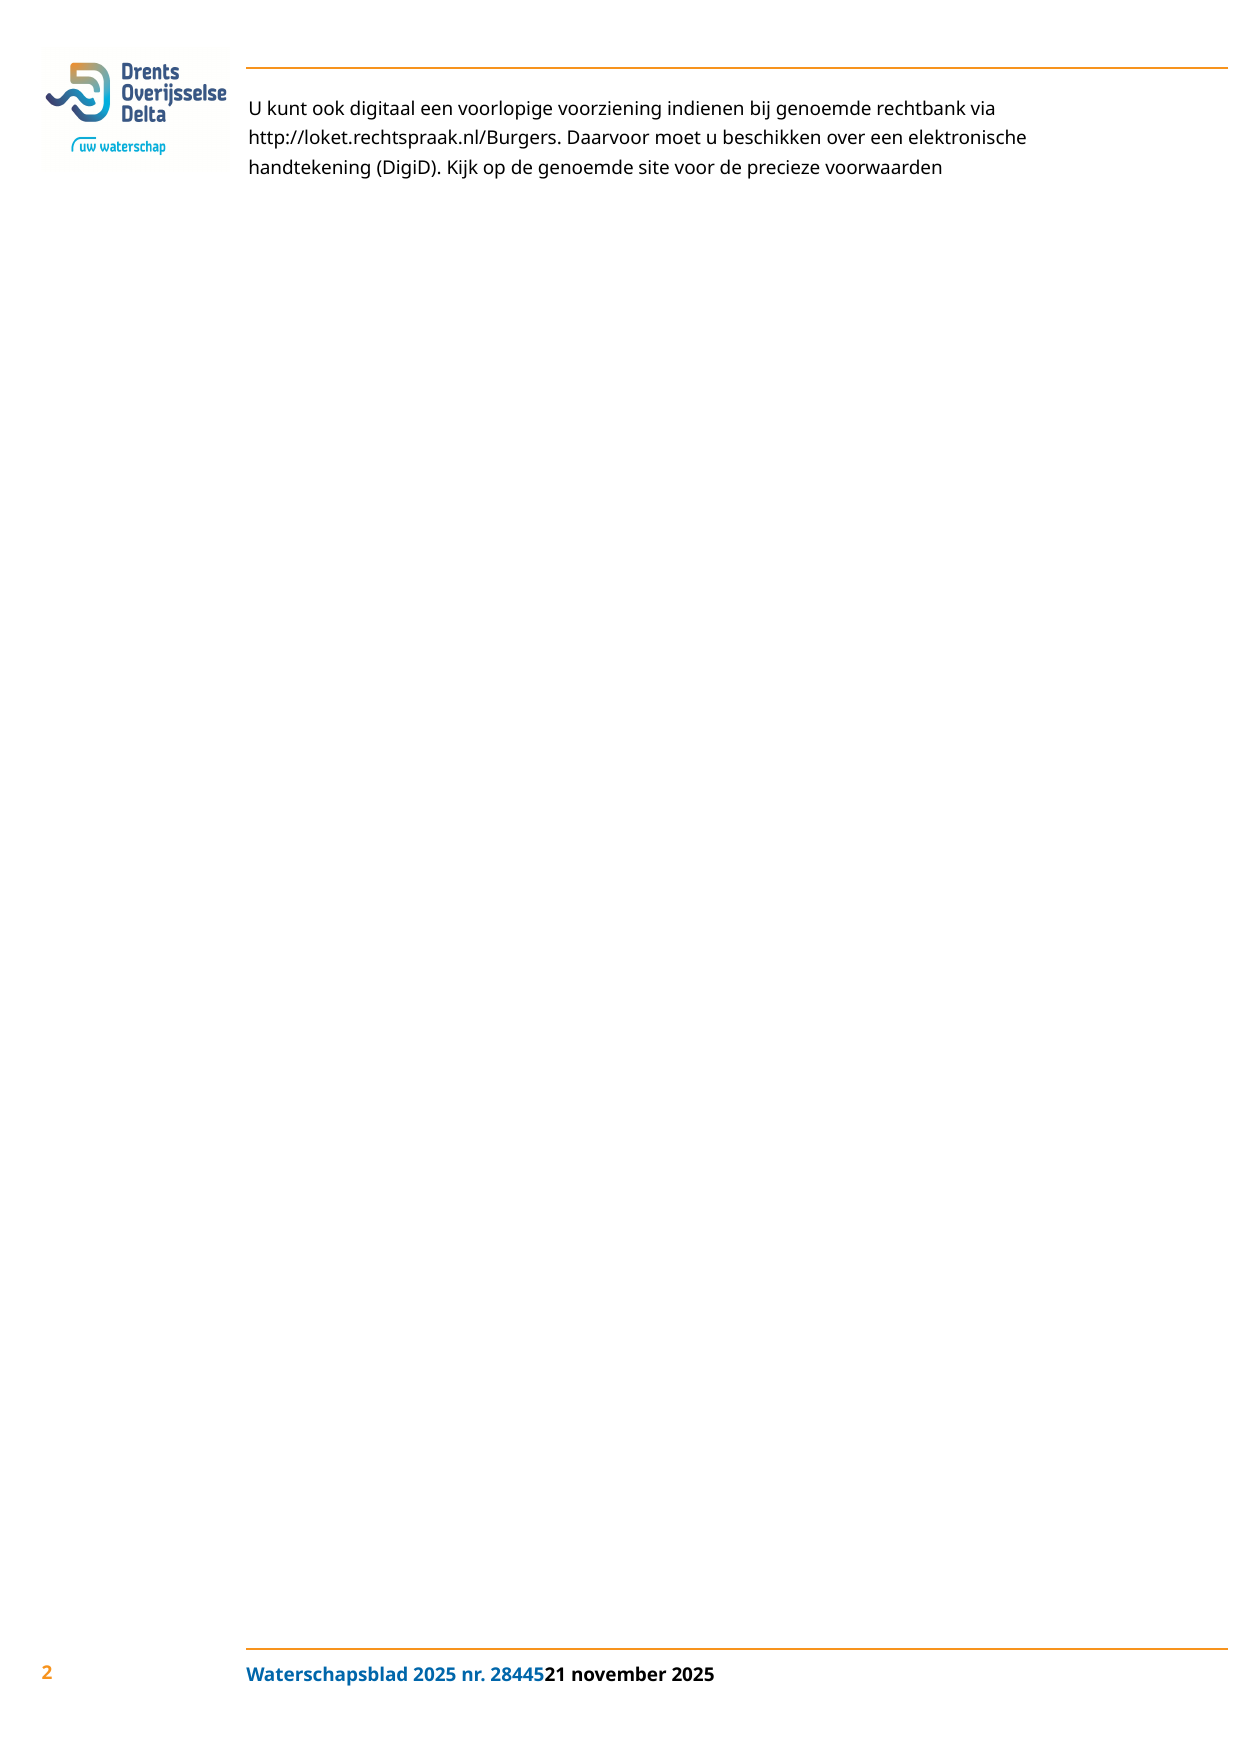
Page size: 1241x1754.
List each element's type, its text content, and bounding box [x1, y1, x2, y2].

picture [41, 47, 231, 172]
text U kunt ook digitaal een voorlopige voorziening indienen bij genoemde rechtbank via http://loket.rechtspraak.nl/Burgers. Daarvoor moet u beschikken over een elektronische handtekening (DigiD). Kijk op de genoemde site voor de precieze voorwaarden [248, 95, 1152, 180]
